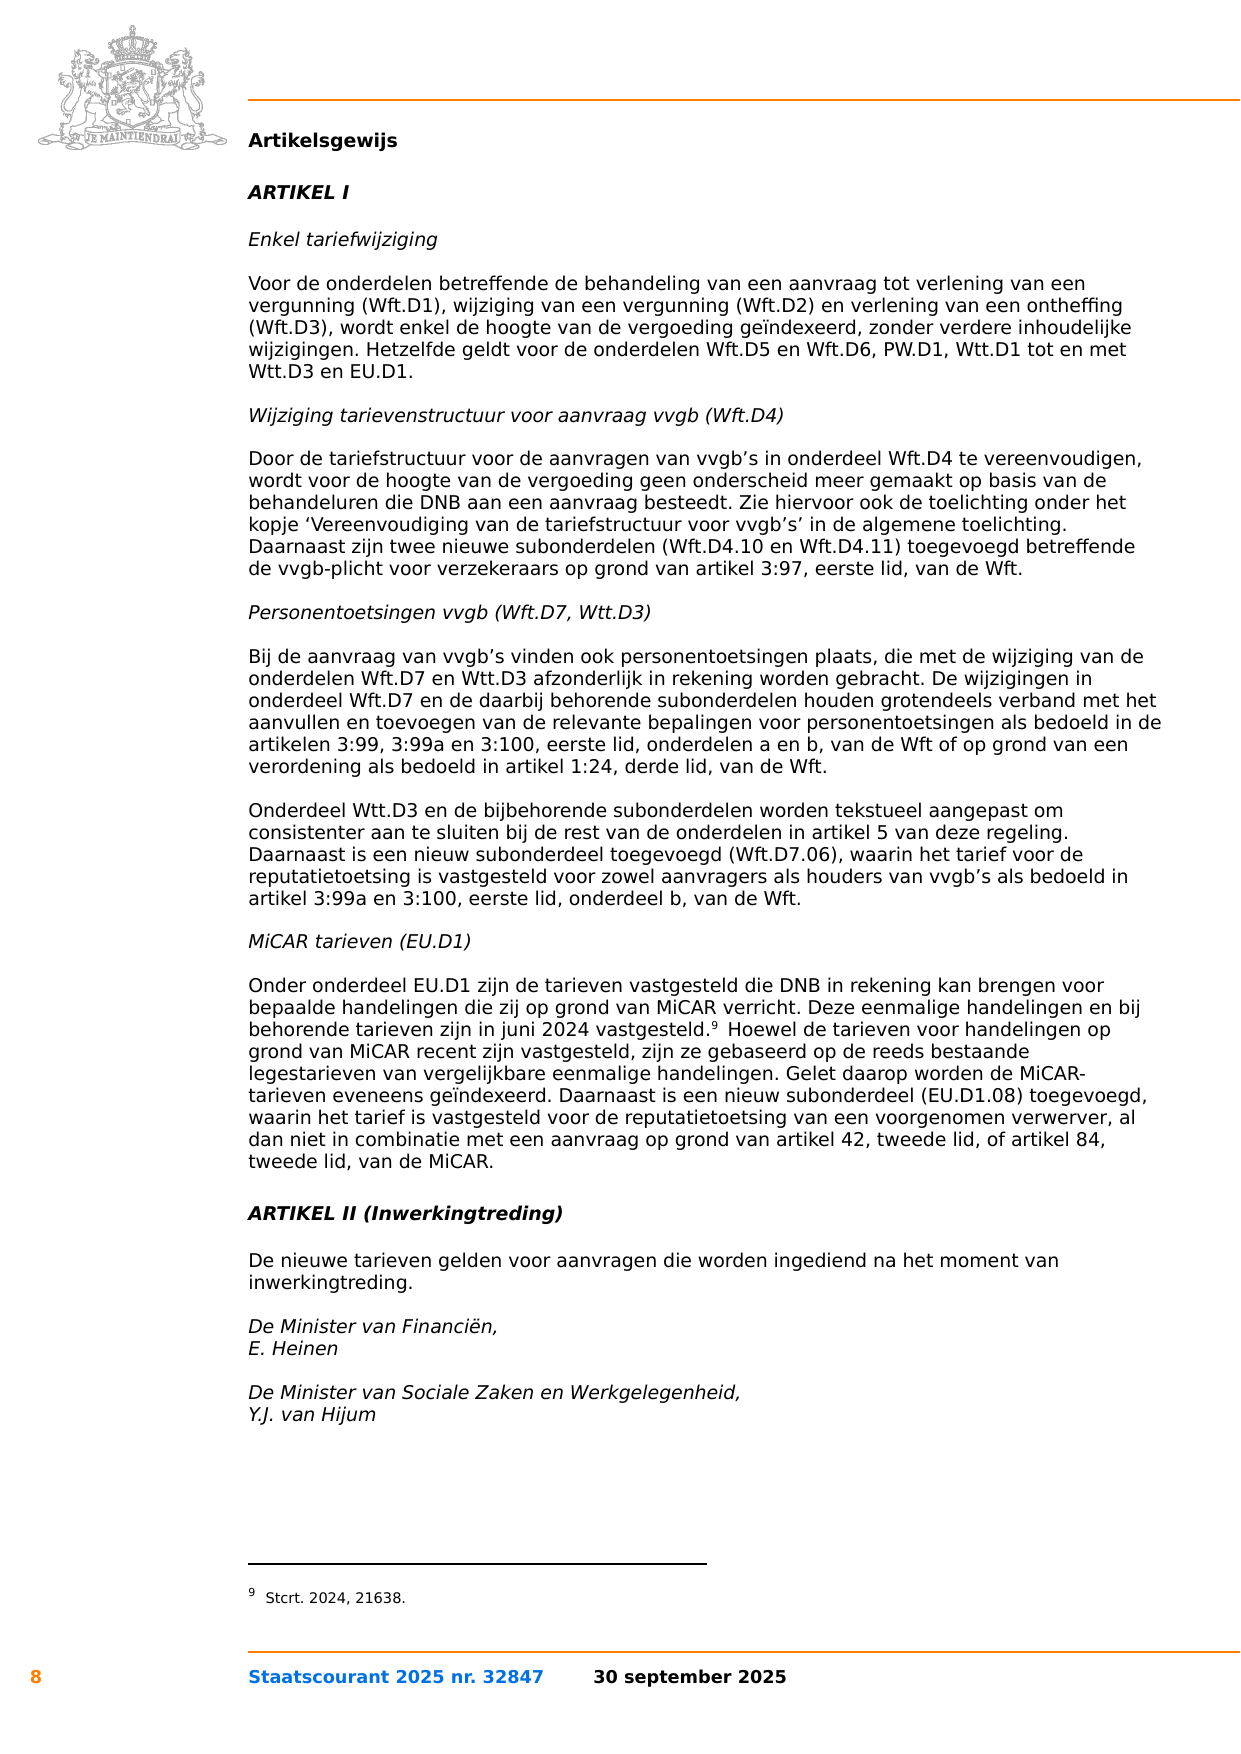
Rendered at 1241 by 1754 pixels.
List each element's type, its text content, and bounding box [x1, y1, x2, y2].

subtitle Personentoetsingen vvgb (Wft.D7, Wtt.D3) [248, 602, 1163, 624]
text Stcrt. 2024, 21638. [248, 1586, 1163, 1608]
text De nieuwe tarieven gelden voor aanvragen die worden ingediend na het moment van inwerkingtreding. [248, 1250, 1163, 1294]
text De Minister van Sociale Zaken en Werkgelegenheid, Y.J. van Hijum [248, 1382, 1163, 1426]
text De Minister van Financiën, E. Heinen [248, 1316, 1163, 1360]
text Onder onderdeel EU.D1 zijn de tarieven vastgesteld die DNB in rekening kan brengen voor bepaalde handelingen die zij op grond van MiCAR verricht. Deze eenmalige handelingen en bij behorende tarieven zijn in juni 2024 vastgesteld. Hoewel de tarieven voor handelingen op grond van MiCAR recent zijn vastgesteld, zijn ze gebaseerd op de reeds bestaande legestarieven van vergelijkbare eenmalige handelingen. Gelet daarop worden de MiCAR-tarieven eveneens geïndexeerd. Daarnaast is een nieuw subonderdeel (EU.D1.08) toegevoegd, waarin het tarief is vastgesteld voor de reputatietoetsing van een voorgenomen verwerver, al dan niet in combinatie met een aanvraag op grond van artikel 42, tweede lid, of artikel 84, tweede lid, van de MiCAR. [248, 975, 1163, 1173]
text Bij de aanvraag van vvgb’s vinden ook personentoetsingen plaats, die met de wijziging van de onderdelen Wft.D7 en Wtt.D3 afzonderlijk in rekening worden gebracht. De wijzigingen in onderdeel Wft.D7 en de daarbij behorende subonderdelen houden grotendeels verband met het aanvullen en toevoegen van de relevante bepalingen voor personentoetsingen als bedoeld in de artikelen 3:99, 3:99a en 3:100, eerste lid, onderdelen a en b, van de Wft of op grond van een verordening als bedoeld in artikel 1:24, derde lid, van de Wft. [248, 646, 1163, 778]
subtitle ARTIKEL II (Inwerkingtreding) [248, 1203, 1163, 1225]
picture [38, 25, 227, 150]
subtitle Artikelsgewijs [248, 130, 1163, 152]
subtitle ARTIKEL I [248, 182, 1163, 204]
subtitle MiCAR tarieven (EU.D1) [248, 931, 1163, 953]
text Voor de onderdelen betreffende de behandeling van een aanvraag tot verlening van een vergunning (Wft.D1), wijziging van een vergunning (Wft.D2) en verlening van een ontheffing (Wft.D3), wordt enkel de hoogte van de vergoeding geïndexeerd, zonder verdere inhoudelijke wijzigingen. Hetzelfde geldt voor de onderdelen Wft.D5 en Wft.D6, PW.D1, Wtt.D1 tot en met Wtt.D3 en EU.D1. [248, 273, 1163, 383]
text Daarnaast is een nieuw subonderdeel toegevoegd (Wft.D7.06), waarin het tarief voor de reputatietoetsing is vastgesteld voor zowel aanvragers als houders van vvgb’s als bedoeld in artikel 3:99a en 3:100, eerste lid, onderdeel b, van de Wft. [248, 844, 1163, 909]
text Door de tariefstructuur voor de aanvragen van vvgb’s in onderdeel Wft.D4 te vereenvoudigen, wordt voor de hoogte van de vergoeding geen onderscheid meer gemaakt op basis van de behandeluren die DNB aan een aanvraag besteedt. Zie hiervoor ook de toelichting onder het kopje ‘Vereenvoudiging van de tariefstructuur voor vvgb’s’ in de algemene toelichting. Daarnaast zijn twee nieuwe subonderdelen (Wft.D4.10 en Wft.D4.11) toegevoegd betreffende de vvgb-plicht voor verzekeraars op grond van artikel 3:97, eerste lid, van de Wft. [248, 448, 1163, 580]
text Onderdeel Wtt.D3 en de bijbehorende subonderdelen worden tekstueel aangepast om consistenter aan te sluiten bij de rest van de onderdelen in artikel 5 van deze regeling. [248, 800, 1163, 844]
subtitle Wijziging tarievenstructuur voor aanvraag vvgb (Wft.D4) [248, 404, 1163, 426]
subtitle Enkel tariefwijziging [248, 229, 1163, 251]
